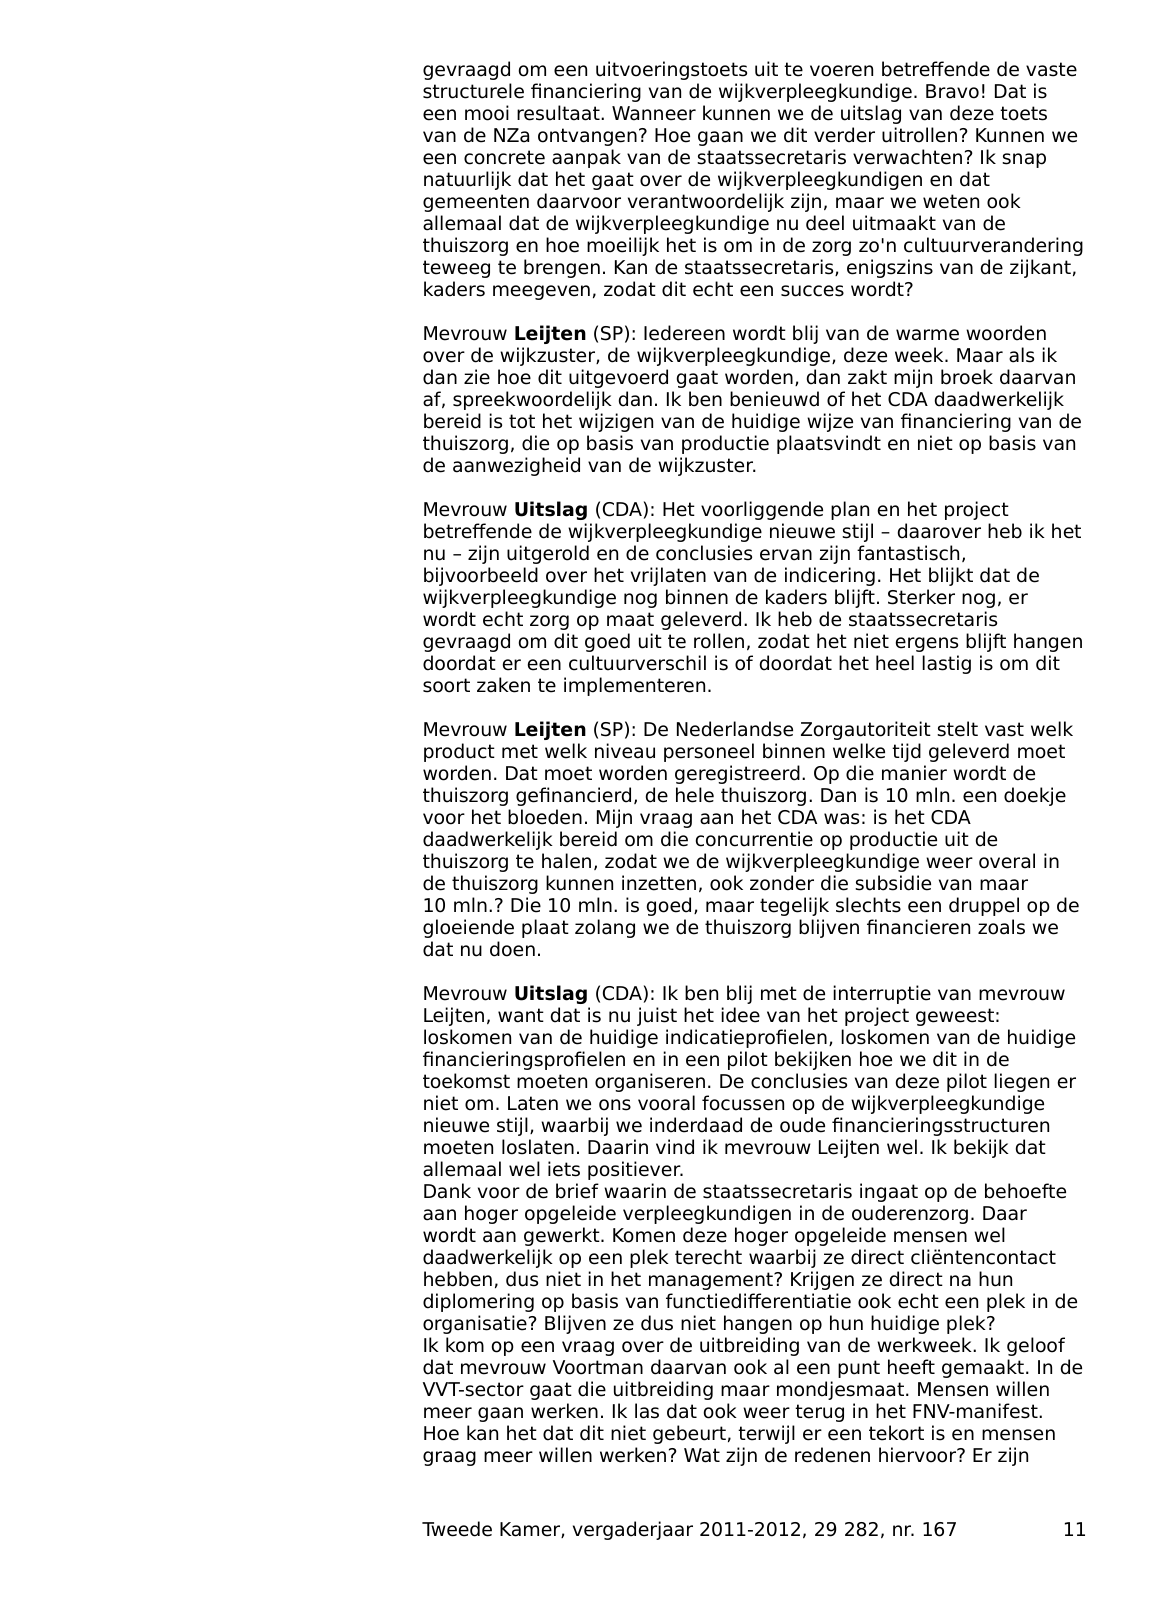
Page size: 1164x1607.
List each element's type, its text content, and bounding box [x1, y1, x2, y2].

text Mevrouw Uitslag (CDA): Het voorliggende plan en het project betreffende de wijkverpleegkundige nieuwe stijl – daarover heb ik het nu – zijn uitgerold en de conclusies ervan zijn fantastisch, bijvoorbeeld over het vrijlaten van de indicering. Het blijkt dat de wijkverpleegkundige nog binnen de kaders blijft. Sterker nog, er wordt echt zorg op maat geleverd. Ik heb de staatssecretaris gevraagd om dit goed uit te rollen, zodat het niet ergens blijft hangen doordat er een cultuurverschil is of doordat het heel lastig is om dit soort zaken te implementeren. [422, 499, 1087, 697]
text Mevrouw Uitslag (CDA): Ik ben blij met de interruptie van mevrouw Leijten, want dat is nu juist het idee van het project geweest: loskomen van de huidige indicatieprofielen, loskomen van de huidige financieringsprofielen en in een pilot bekijken hoe we dit in de toekomst moeten organiseren. De conclusies van deze pilot liegen er niet om. Laten we ons vooral focussen op de wijkverpleegkundige nieuwe stijl, waarbij we inderdaad de oude financieringsstructuren moeten loslaten. Daarin vind ik mevrouw Leijten wel. Ik bekijk dat allemaal wel iets positiever. [422, 983, 1087, 1181]
text Dank voor de brief waarin de staatssecretaris ingaat op de behoefte aan hoger opgeleide verpleegkundigen in de ouderenzorg. Daar wordt aan gewerkt. Komen deze hoger opgeleide mensen wel daadwerkelijk op een plek terecht waarbij ze direct cliëntencontact hebben, dus niet in het management? Krijgen ze direct na hun diplomering op basis van functiedifferentiatie ook echt een plek in de organisatie? Blijven ze dus niet hangen op hun huidige plek? [422, 1181, 1087, 1335]
text gevraagd om een uitvoeringstoets uit te voeren betreffende de vaste structurele financiering van de wijkverpleegkundige. Bravo! Dat is een mooi resultaat. Wanneer kunnen we de uitslag van deze toets van de NZa ontvangen? Hoe gaan we dit verder uitrollen? Kunnen we een concrete aanpak van de staatssecretaris verwachten? Ik snap natuurlijk dat het gaat over de wijkverpleegkundigen en dat gemeenten daarvoor verantwoordelijk zijn, maar we weten ook allemaal dat de wijkverpleegkundige nu deel uitmaakt van de thuiszorg en hoe moeilijk het is om in de zorg zo'n cultuurverandering teweeg te brengen. Kan de staatssecretaris, enigszins van de zijkant, kaders meegeven, zodat dit echt een succes wordt? [422, 59, 1087, 301]
text Mevrouw Leijten (SP): De Nederlandse Zorgautoriteit stelt vast welk product met welk niveau personeel binnen welke tijd geleverd moet worden. Dat moet worden geregistreerd. Op die manier wordt de thuiszorg gefinancierd, de hele thuiszorg. Dan is 10 mln. een doekje voor het bloeden. Mijn vraag aan het CDA was: is het CDA daadwerkelijk bereid om die concurrentie op productie uit de thuiszorg te halen, zodat we de wijkverpleegkundige weer overal in de thuiszorg kunnen inzetten, ook zonder die subsidie van maar 10 mln.? Die 10 mln. is goed, maar tegelijk slechts een druppel op de gloeiende plaat zolang we de thuiszorg blijven financieren zoals we dat nu doen. [422, 719, 1087, 961]
text Mevrouw Leijten (SP): Iedereen wordt blij van de warme woorden over de wijkzuster, de wijkverpleegkundige, deze week. Maar als ik dan zie hoe dit uitgevoerd gaat worden, dan zakt mijn broek daarvan af, spreekwoordelijk dan. Ik ben benieuwd of het CDA daadwerkelijk bereid is tot het wijzigen van de huidige wijze van financiering van de thuiszorg, die op basis van productie plaatsvindt en niet op basis van de aanwezigheid van de wijkzuster. [422, 323, 1087, 477]
text Ik kom op een vraag over de uitbreiding van de werkweek. Ik geloof dat mevrouw Voortman daarvan ook al een punt heeft gemaakt. In de VVT-sector gaat die uitbreiding maar mondjesmaat. Mensen willen meer gaan werken. Ik las dat ook weer terug in het FNV-manifest. Hoe kan het dat dit niet gebeurt, terwijl er een tekort is en mensen graag meer willen werken? Wat zijn de redenen hiervoor? Er zijn [422, 1335, 1087, 1467]
